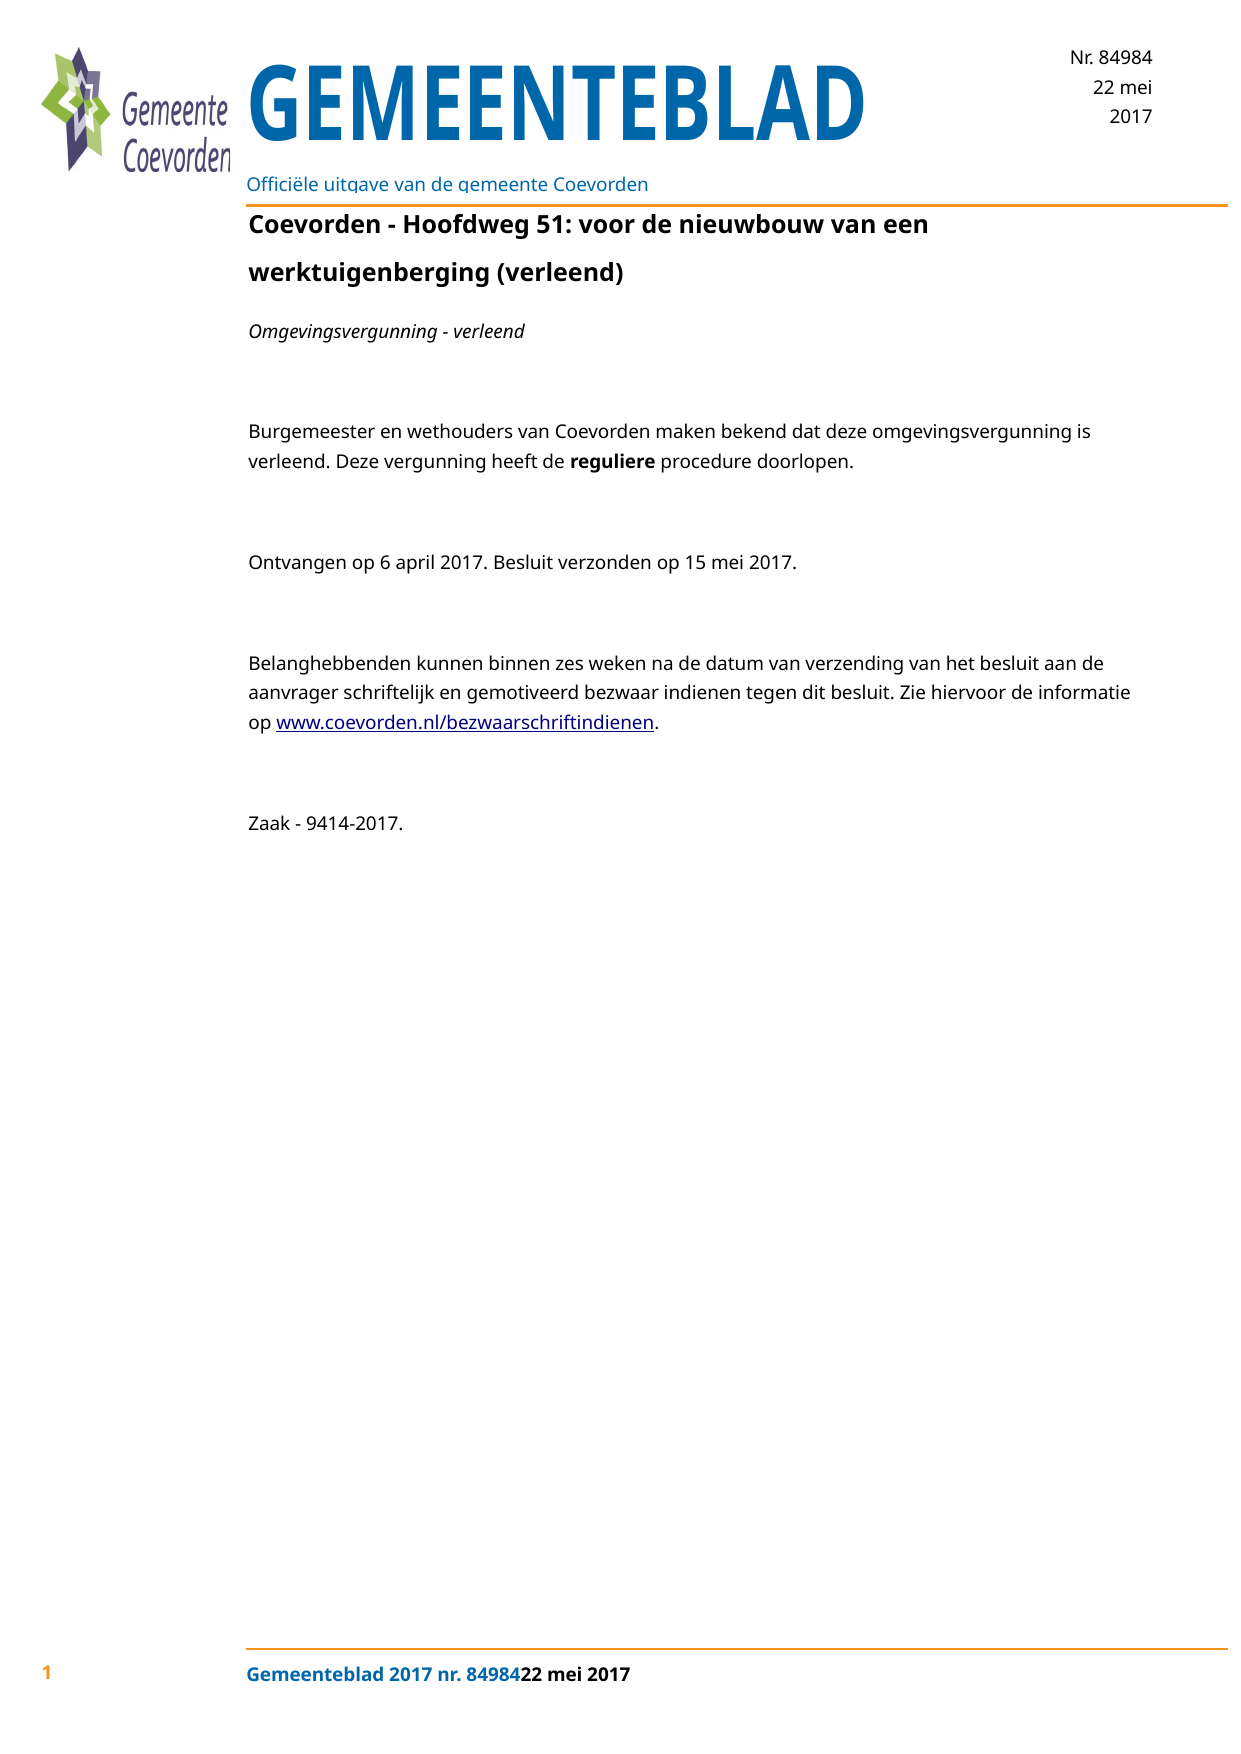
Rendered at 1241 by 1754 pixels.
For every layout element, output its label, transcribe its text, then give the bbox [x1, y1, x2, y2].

text Coevorden - Hoofdweg 51: voor de nieuwbouw van een werktuigenberging (verleend) [248, 207, 1152, 288]
text Burgemeester en wethouders van Coevorden maken bekend dat deze omgevingsvergunning is verleend. Deze vergunning heeft de reguliere procedure doorlopen. [248, 419, 1152, 474]
text Ontvangen op 6 april 2017. Besluit verzonden op 15 mei 2017. [248, 549, 1152, 575]
text Omgevingsvergunning - verleend [248, 318, 1152, 344]
text Zaak - 9414-2017. [248, 810, 1152, 836]
text Belanghebbenden kunnen binnen zes weken na de datum van verzending van het besluit aan de aanvrager schriftelijk en gemotiveerd bezwaar indienen tegen dit besluit. Zie hiervoor de informatie op www.coevorden.nl/bezwaarschriftindienen. [248, 650, 1152, 735]
picture [41, 47, 231, 172]
